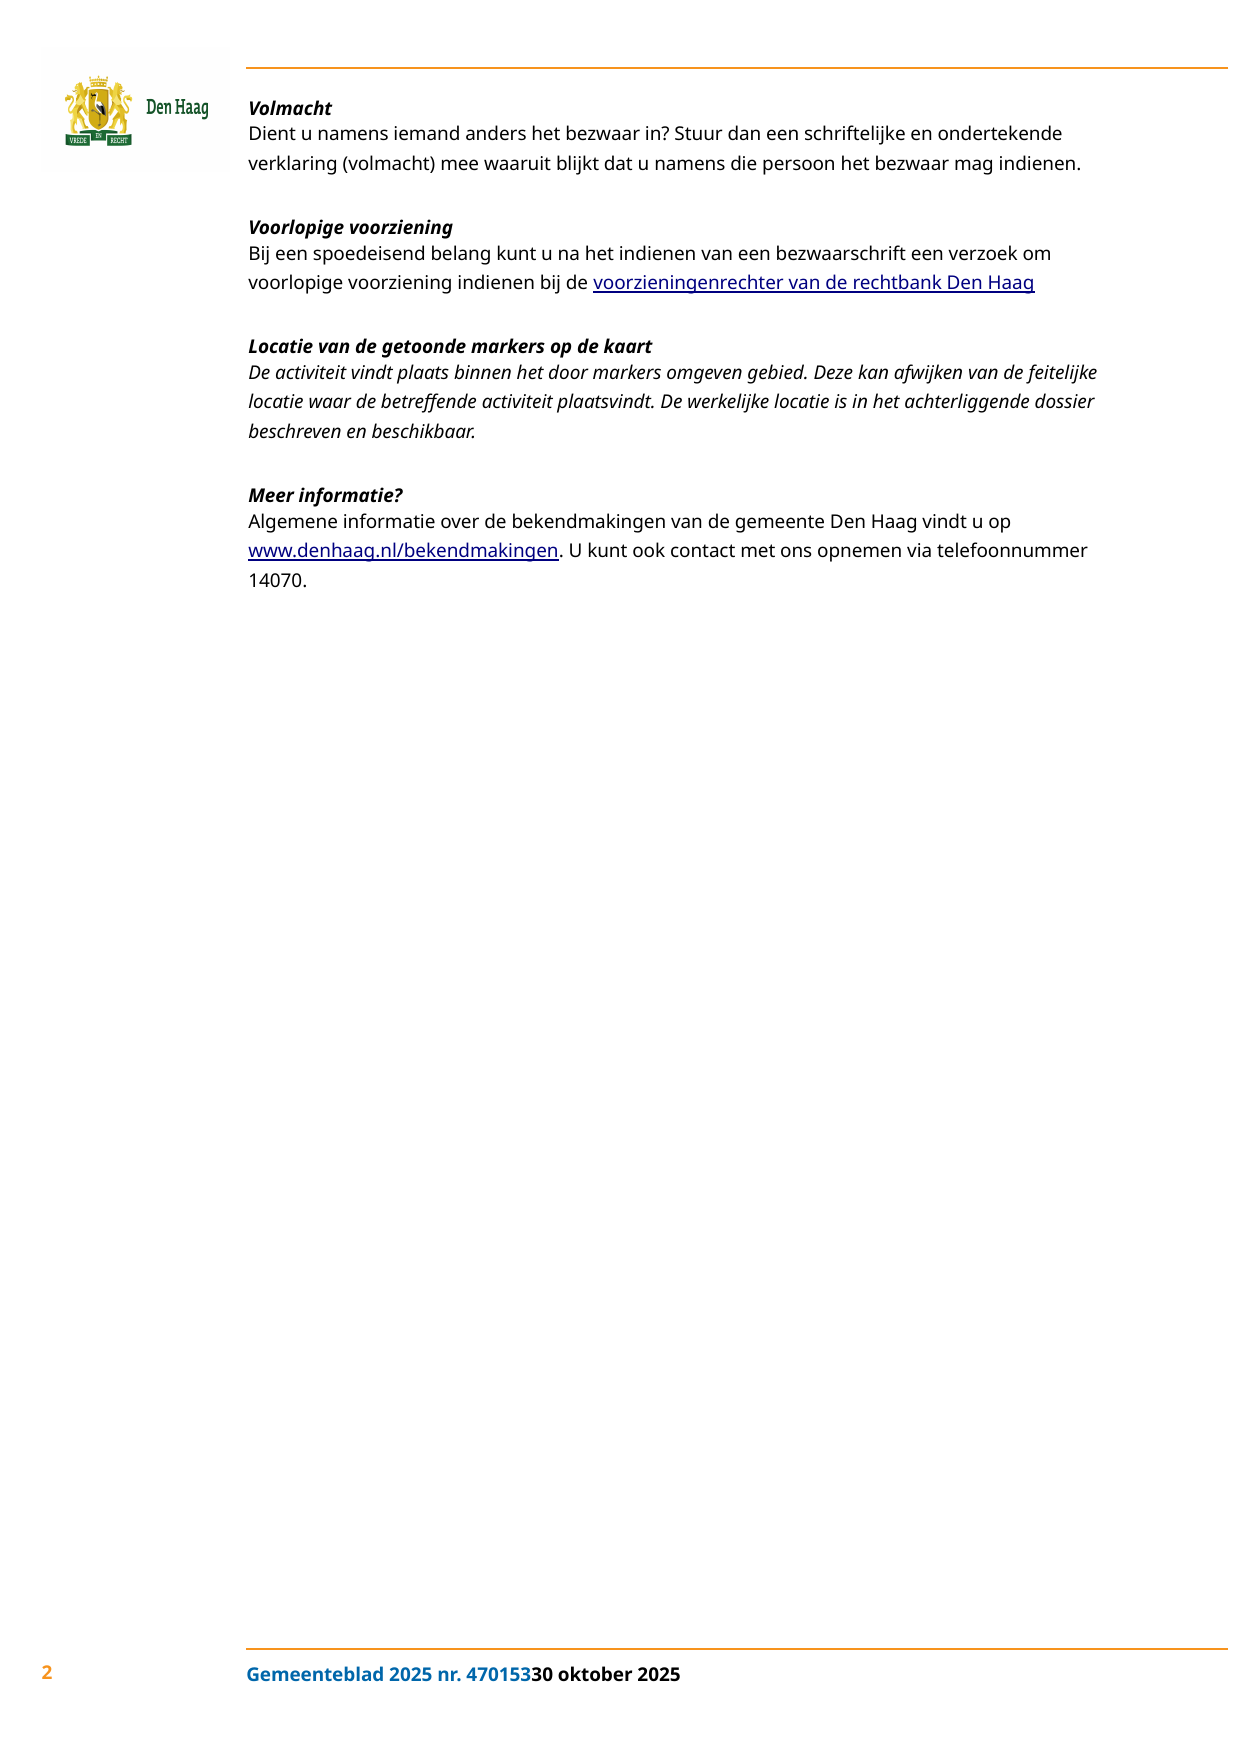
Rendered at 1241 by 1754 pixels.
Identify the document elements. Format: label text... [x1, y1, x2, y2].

text De activiteit vindt plaats binnen het door markers omgeven gebied. Deze kan afwijken van de feitelijke locatie waar de betreffende activiteit plaatsvindt. De werkelijke locatie is in het achterliggende dossier beschreven en beschikbaar. [248, 359, 1152, 444]
text Meer informatie? [248, 482, 1152, 508]
text Dient u namens iemand anders het bezwaar in? Stuur dan een schriftelijke en ondertekende verklaring (volmacht) mee waaruit blijkt dat u namens die persoon het bezwaar mag indienen. [248, 121, 1152, 176]
text Bij een spoedeisend belang kunt u na het indienen van een bezwaarschrift een verzoek om voorlopige voorziening indienen bij de voorzieningenrechter van de rechtbank Den Haag [248, 240, 1152, 295]
text Voorlopige voorziening [248, 214, 1152, 240]
picture [41, 47, 231, 172]
text Algemene informatie over de bekendmakingen van de gemeente Den Haag vindt u op www.denhaag.nl/bekendmakingen. U kunt ook contact met ons opnemen via telefoonnummer 14070. [248, 508, 1152, 593]
text Locatie van de getoonde markers op de kaart [248, 333, 1152, 359]
text Volmacht [248, 95, 1152, 121]
